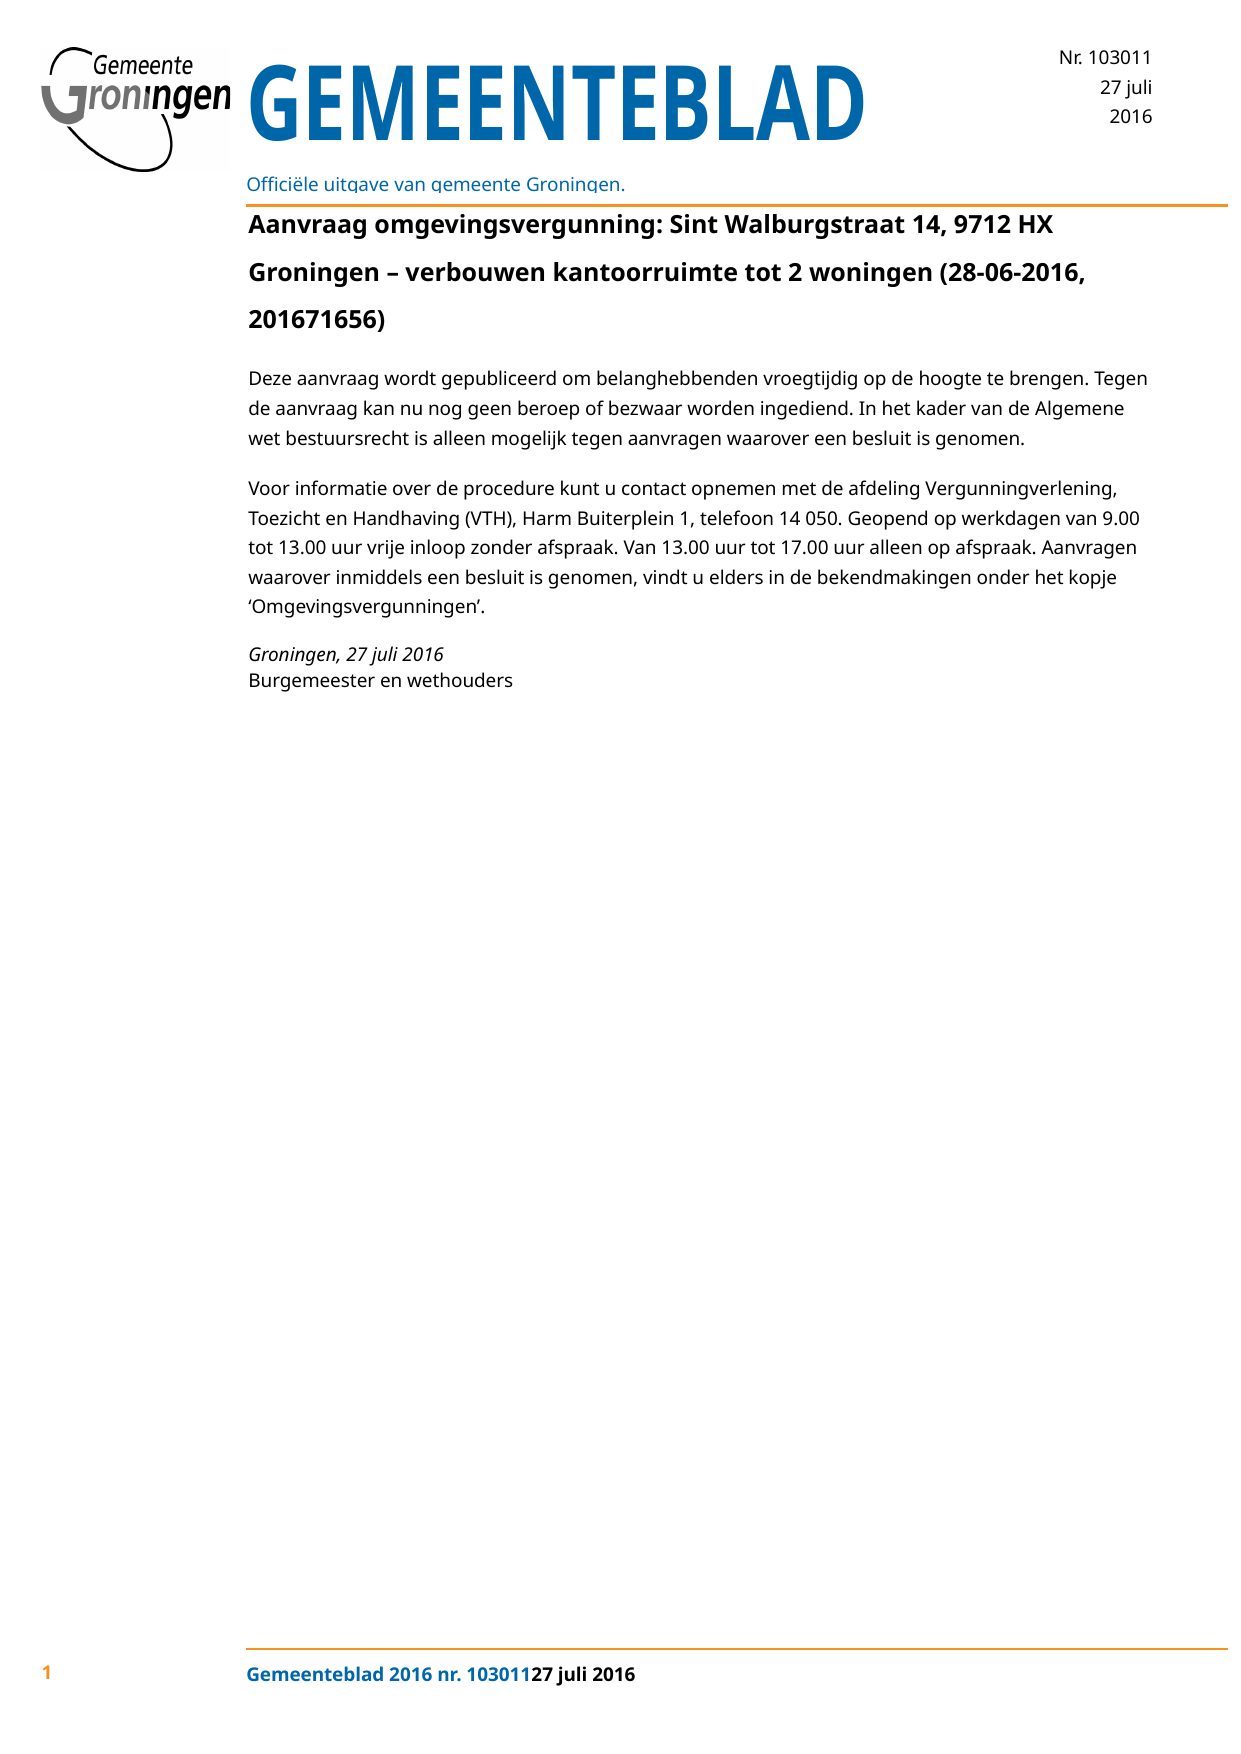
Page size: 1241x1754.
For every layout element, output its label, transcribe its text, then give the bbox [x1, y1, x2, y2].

text Aanvraag omgevingsvergunning: Sint Walburgstraat 14, 9712 HX Groningen – verbouwen kantoorruimte tot 2 woningen (28-06-2016, 201671656) [248, 207, 1152, 336]
text Groningen, 27 juli 2016 [248, 641, 1152, 667]
text Voor informatie over de procedure kunt u contact opnemen met de afdeling Vergunningverlening, Toezicht en Handhaving (VTH), Harm Buiterplein 1, telefoon 14 050. Geopend op werkdagen van 9.00 tot 13.00 uur vrije inloop zonder afspraak. Van 13.00 uur tot 17.00 uur alleen op afspraak. Aanvragen waarover inmiddels een besluit is genomen, vindt u elders in de bekendmakingen onder het kopje ‘Omgevingsvergunningen’. [248, 475, 1152, 619]
text Burgemeester en wethouders [248, 667, 1152, 693]
text Deze aanvraag wordt gepubliceerd om belanghebbenden vroegtijdig op de hoogte te brengen. Tegen de aanvraag kan nu nog geen beroep of bezwaar worden ingediend. In het kader van de Algemene wet bestuursrecht is alleen mogelijk tegen aanvragen waarover een besluit is genomen. [248, 366, 1152, 450]
picture [41, 47, 231, 172]
